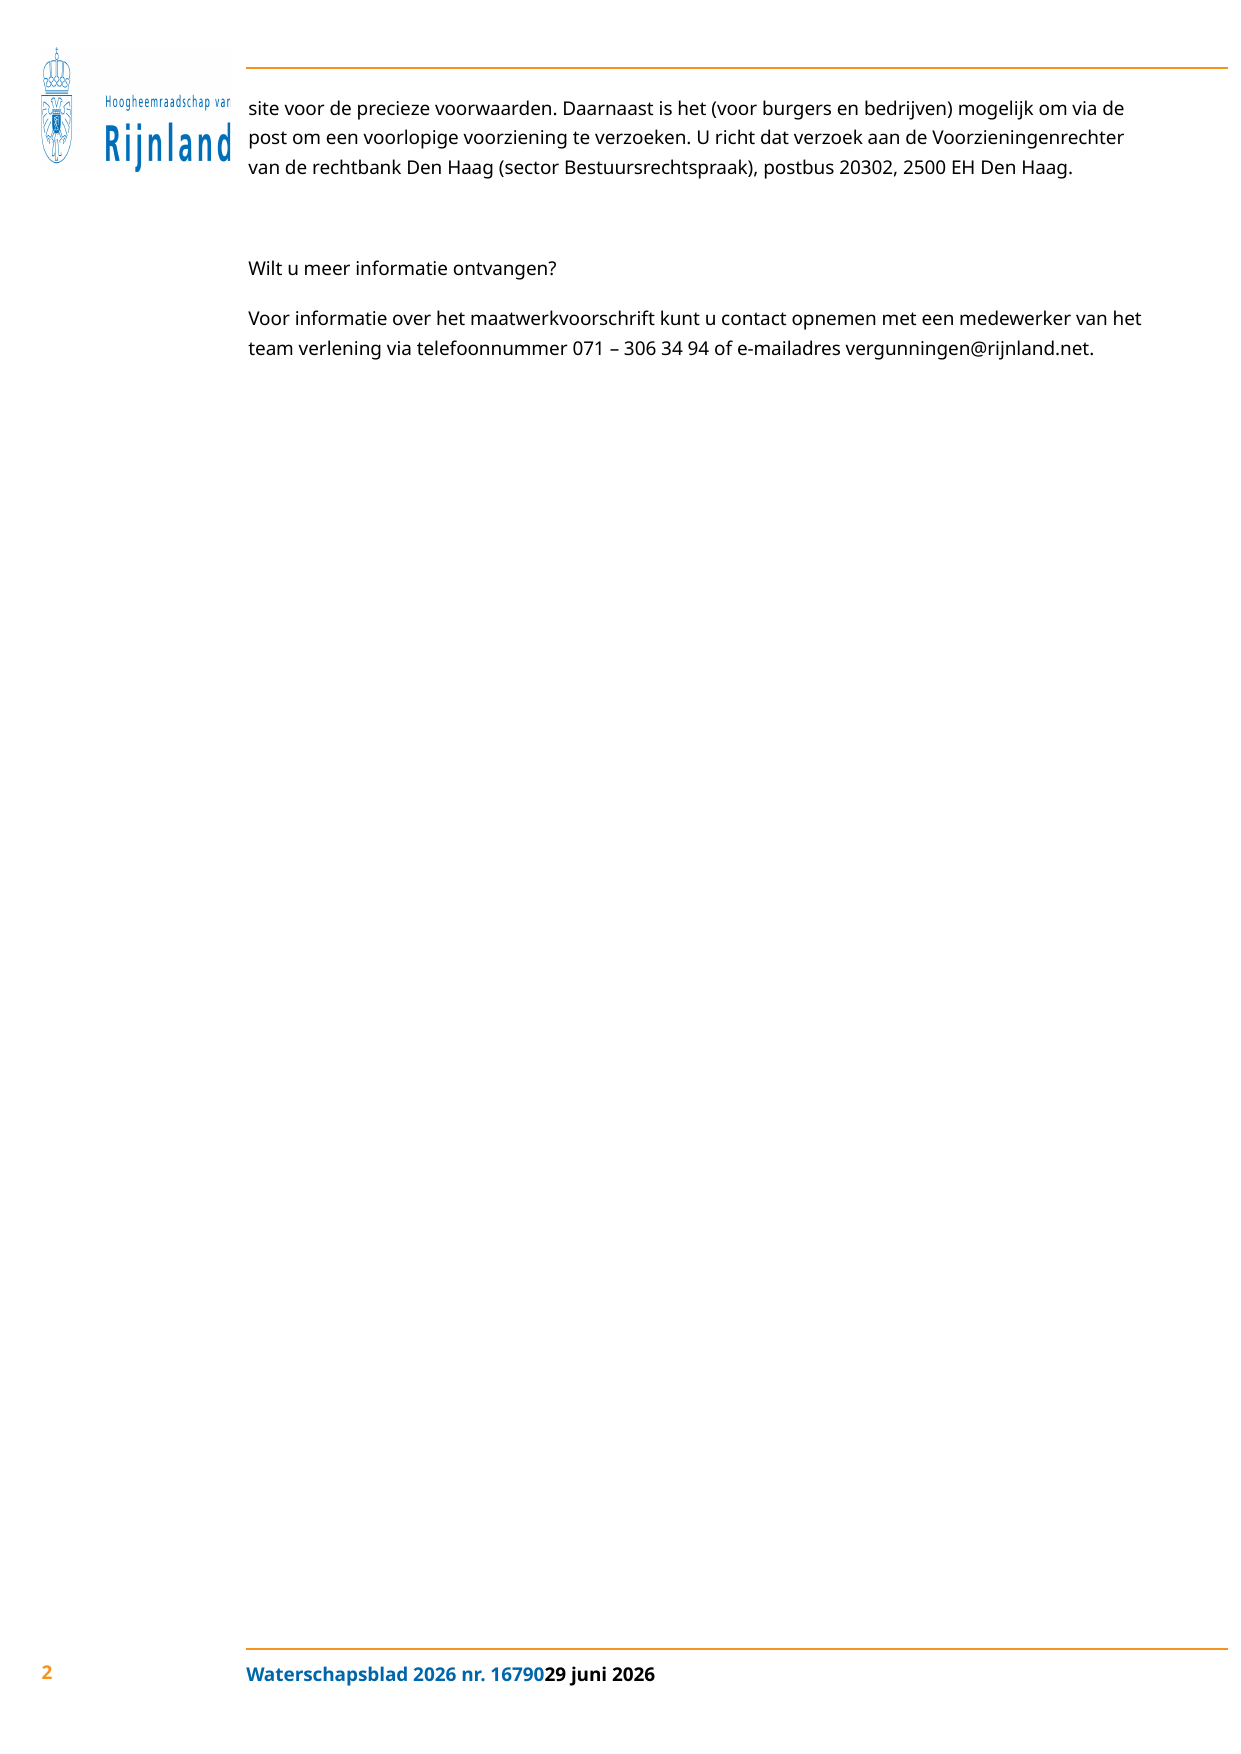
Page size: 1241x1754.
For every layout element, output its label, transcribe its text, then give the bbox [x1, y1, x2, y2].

text Wilt u meer informatie ontvangen? [248, 255, 1152, 281]
text site voor de precieze voorwaarden. Daarnaast is het (voor burgers en bedrijven) mogelijk om via de post om een voorlopige voorziening te verzoeken. U richt dat verzoek aan de Voorzieningenrechter van de rechtbank Den Haag (sector Bestuursrechtspraak), postbus 20302, 2500 EH Den Haag. [248, 95, 1152, 180]
picture [41, 47, 231, 172]
text Voor informatie over het maatwerkvoorschrift kunt u contact opnemen met een medewerker van het team verlening via telefoonnummer 071 – 306 34 94 of e-mailadres vergunningen@rijnland.net. [248, 305, 1152, 361]
